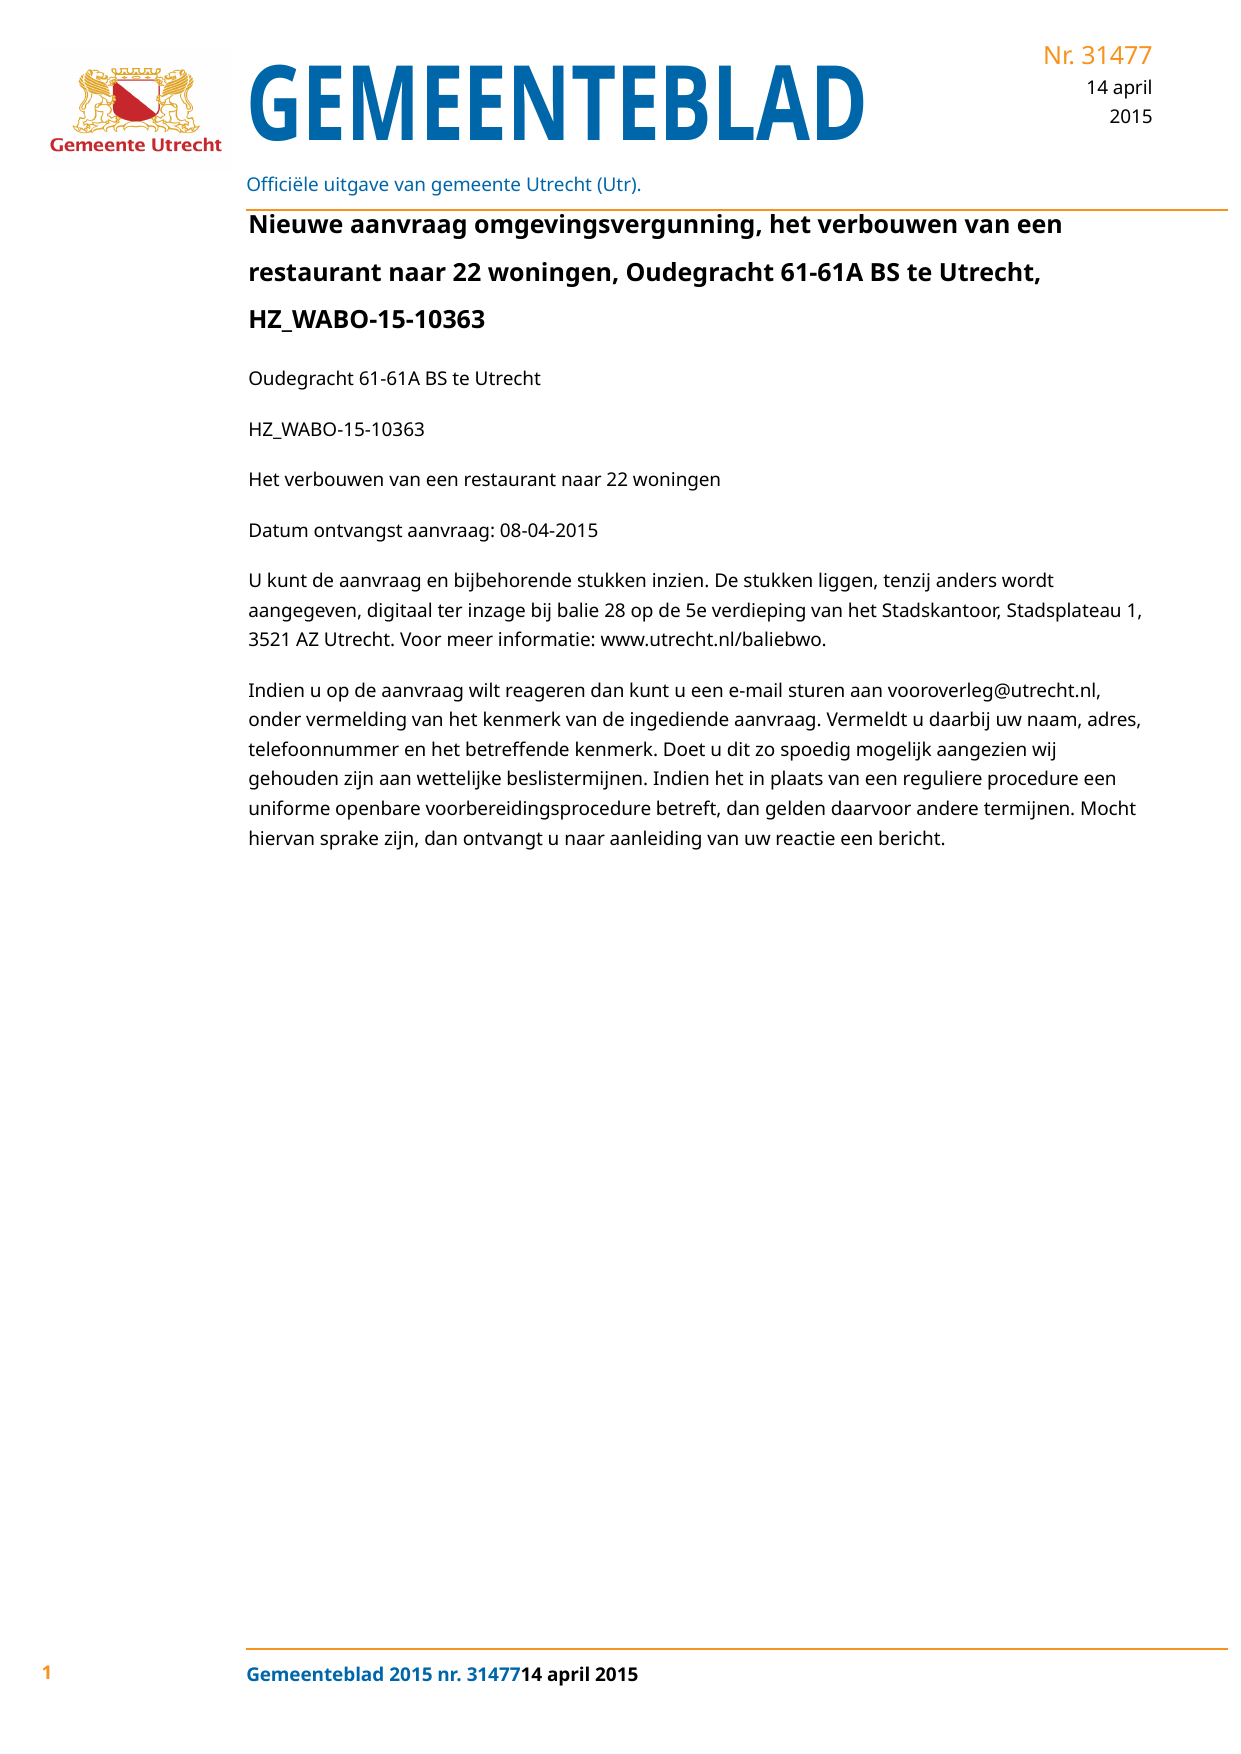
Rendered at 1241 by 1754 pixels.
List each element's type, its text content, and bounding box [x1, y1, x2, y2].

picture [41, 47, 231, 172]
text Indien u op de aanvraag wilt reageren dan kunt u een e-mail sturen aan vooroverleg@utrecht.nl, onder vermelding van het kenmerk van de ingediende aanvraag. Vermeldt u daarbij uw naam, adres, telefoonnummer en het betreffende kenmerk. Doet u dit zo spoedig mogelijk aangezien wij gehouden zijn aan wettelijke beslistermijnen. Indien het in plaats van een reguliere procedure een uniforme openbare voorbereidingsprocedure betreft, dan gelden daarvoor andere termijnen. Mocht hiervan sprake zijn, dan ontvangt u naar aanleiding van uw reactie een bericht. [248, 677, 1152, 850]
text Oudegracht 61-61A BS te Utrecht [248, 366, 1152, 391]
text HZ_WABO-15-10363 [248, 416, 1152, 442]
text Datum ontvangst aanvraag: 08-04-2015 [248, 517, 1152, 542]
text U kunt de aanvraag en bijbehorende stukken inzien. De stukken liggen, tenzij anders wordt aangegeven, digitaal ter inzage bij balie 28 op de 5e verdieping van het Stadskantoor, Stadsplateau 1, 3521 AZ Utrecht. Voor meer informatie: www.utrecht.nl/baliebwo. [248, 567, 1152, 652]
text Het verbouwen van een restaurant naar 22 woningen [248, 466, 1152, 492]
text Nieuwe aanvraag omgevingsvergunning, het verbouwen van een restaurant naar 22 woningen, Oudegracht 61-61A BS te Utrecht, HZ_WABO-15-10363 [248, 211, 1152, 336]
